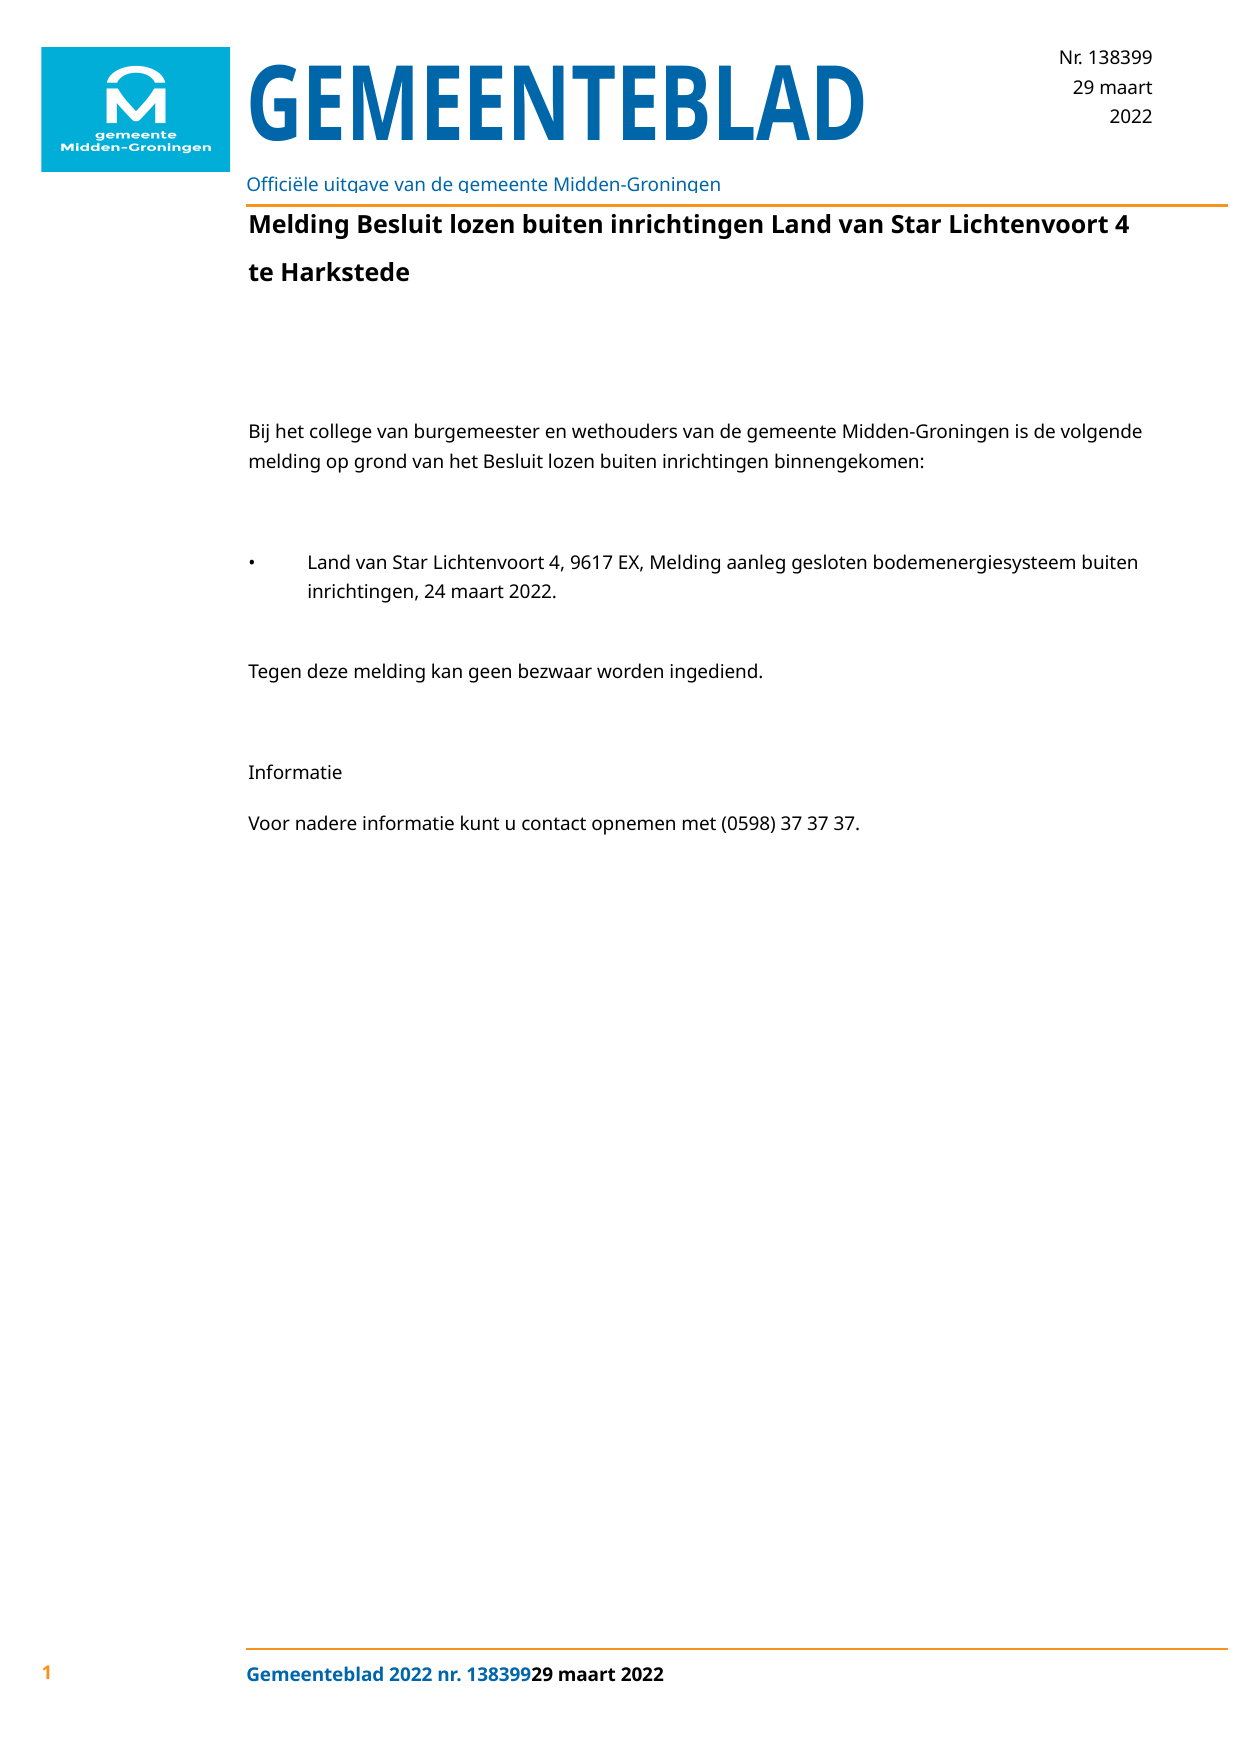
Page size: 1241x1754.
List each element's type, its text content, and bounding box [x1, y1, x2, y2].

text Informatie [248, 759, 1152, 785]
text Bij het college van burgemeester en wethouders van de gemeente Midden-Groningen is de volgende melding op grond van het Besluit lozen buiten inrichtingen binnengekomen: [248, 419, 1152, 474]
text Voor nadere informatie kunt u contact opnemen met (0598) 37 37 37. [248, 810, 1152, 836]
picture [184, 146, 190, 153]
picture [107, 89, 165, 122]
picture [108, 66, 164, 82]
text Melding Besluit lozen buiten inrichtingen Land van Star Lichtenvoort 4 te Harkstede [248, 207, 1152, 288]
text Tegen deze melding kan geen bezwaar worden ingediend. [248, 659, 1152, 684]
list Land van Star Lichtenvoort 4, 9617 EX, Melding aanleg gesloten bodemenergiesysteem buiten inrichtingen, 24 maart 2022. [248, 549, 1152, 604]
